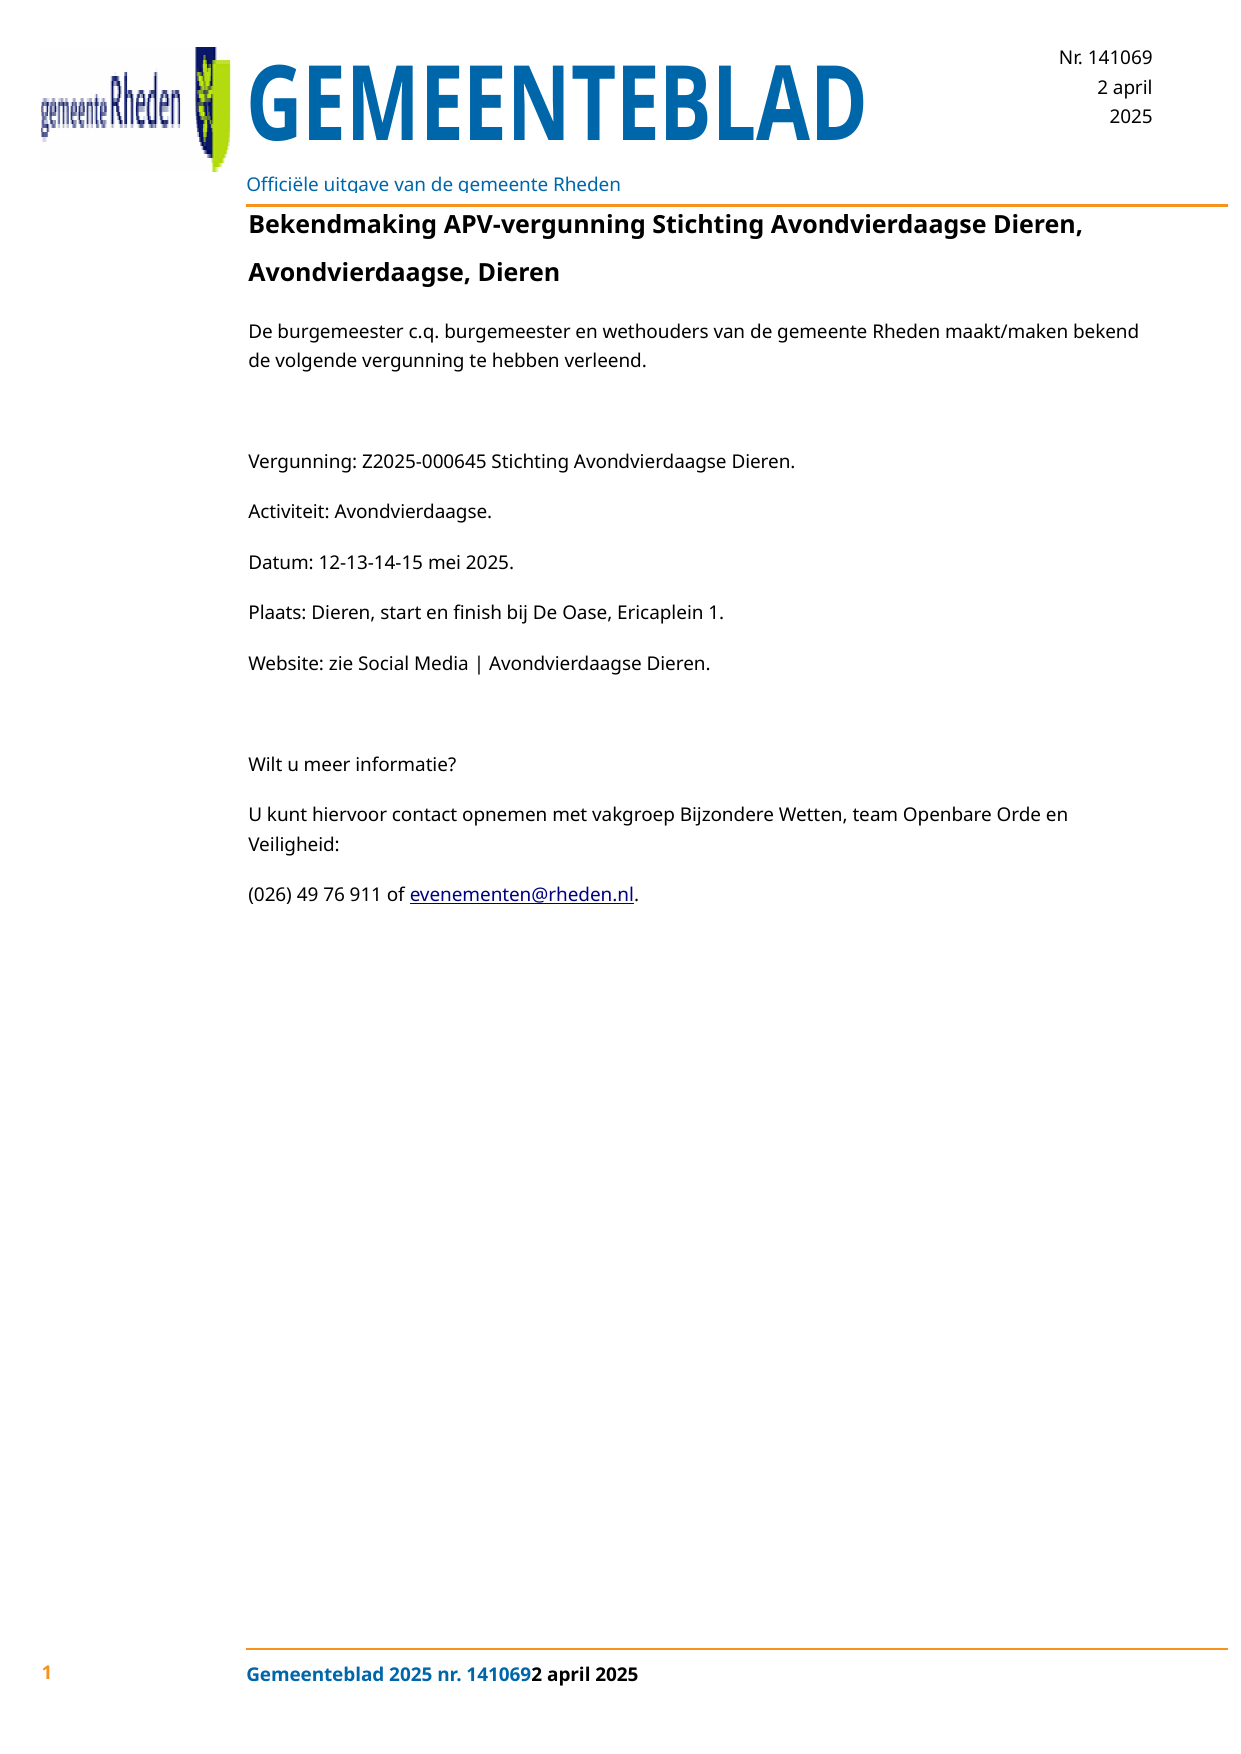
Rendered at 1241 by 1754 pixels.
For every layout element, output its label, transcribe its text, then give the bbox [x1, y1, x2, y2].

text (026) 49 76 911 of evenementen@rheden.nl. [248, 881, 1152, 907]
text Bekendmaking APV-vergunning Stichting Avondvierdaagse Dieren, Avondvierdaagse, Dieren [248, 207, 1152, 288]
text Website: zie Social Media | Avondvierdaagse Dieren. [248, 650, 1152, 676]
text De burgemeester c.q. burgemeester en wethouders van de gemeente Rheden maakt/maken bekend de volgende vergunning te hebben verleend. [248, 318, 1152, 373]
text Vergunning: Z2025-000645 Stichting Avondvierdaagse Dieren. [248, 448, 1152, 474]
text Activiteit: Avondvierdaagse. [248, 499, 1152, 524]
picture [41, 47, 231, 172]
text Datum: 12-13-14-15 mei 2025. [248, 549, 1152, 575]
text U kunt hiervoor contact opnemen met vakgroep Bijzondere Wetten, team Openbare Orde en Veiligheid: [248, 801, 1152, 857]
text Plaats: Dieren, start en finish bij De Oase, Ericaplein 1. [248, 599, 1152, 625]
text Wilt u meer informatie? [248, 751, 1152, 777]
